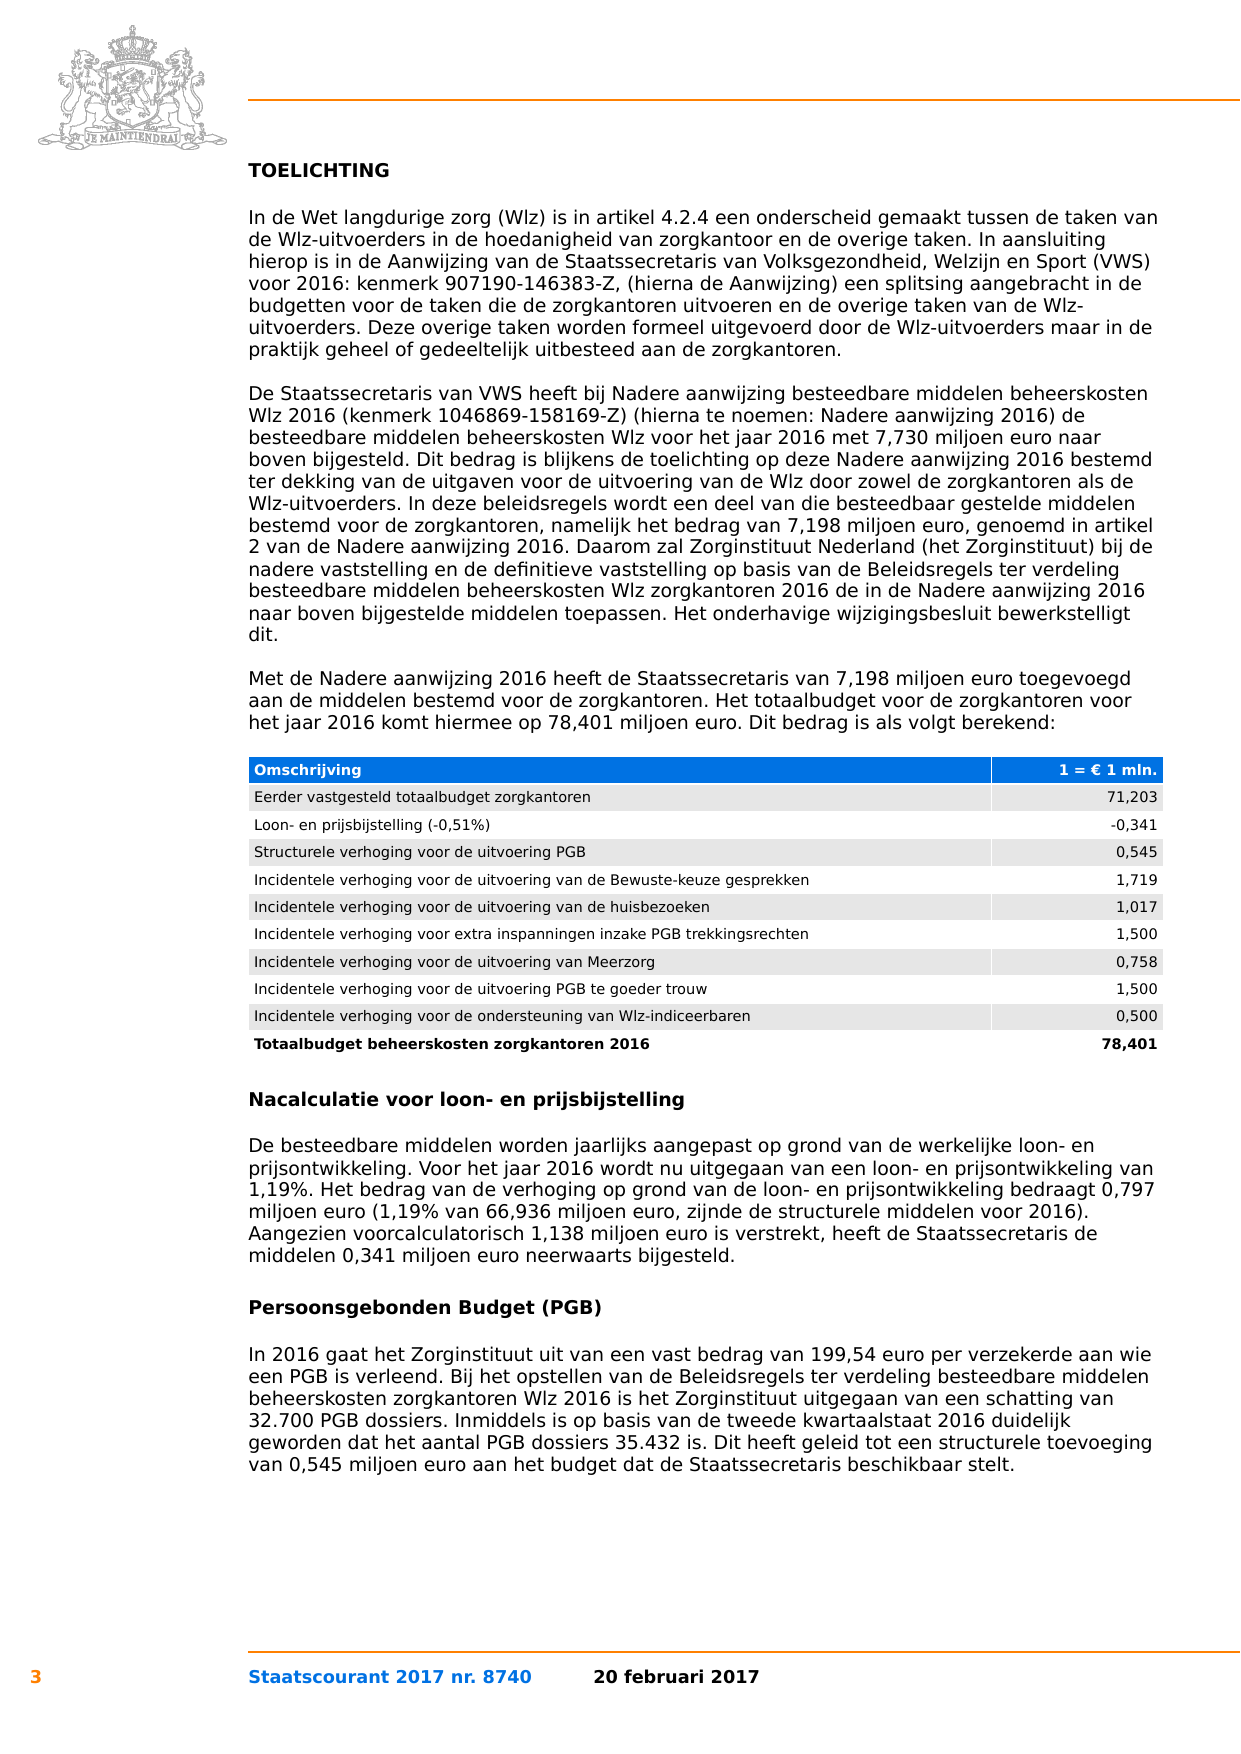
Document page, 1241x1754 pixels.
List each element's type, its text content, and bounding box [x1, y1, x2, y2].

table_cell Incidentele verhoging voor extra inspanningen inzake PGB trekkingsrechten [249, 921, 991, 948]
text De besteedbare middelen worden jaarlijks aangepast op grond van de werkelijke loon- en prijsontwikkeling. Voor het jaar 2016 wordt nu uitgegaan van een loon- en prijsontwikkeling van 1,19%. Het bedrag van de verhoging op grond van de loon- en prijsontwikkeling bedraagt 0,797 miljoen euro (1,19% van 66,936 miljoen euro, zijnde de structurele middelen voor 2016). Aangezien voorcalculatorisch 1,138 miljoen euro is verstrekt, heeft de Staatssecretaris de middelen 0,341 miljoen euro neerwaarts bijgesteld. [248, 1135, 1163, 1267]
table_cell 1,719 [992, 867, 1163, 893]
table_cell 0,500 [992, 1004, 1163, 1030]
text In de Wet langdurige zorg (Wlz) is in artikel 4.2.4 een onderscheid gemaakt tussen de taken van de Wlz-uitvoerders in de hoedanigheid van zorgkantoor en de overige taken. In aansluiting hierop is in de Aanwijzing van de Staatssecretaris van Volksgezondheid, Welzijn en Sport (VWS) voor 2016: kenmerk 907190-146383-Z, (hierna de Aanwijzing) een splitsing aangebracht in de budgetten voor de taken die de zorgkantoren uitvoeren en de overige taken van de Wlz-uitvoerders. Deze overige taken worden formeel uitgevoerd door de Wlz-uitvoerders maar in de praktijk geheel of gedeeltelijk uitbesteed aan de zorgkantoren. [248, 207, 1163, 361]
table_cell Eerder vastgesteld totaalbudget zorgkantoren [249, 785, 991, 811]
table_cell Structurele verhoging voor de uitvoering PGB [249, 839, 991, 866]
table_cell 71,203 [992, 785, 1163, 811]
table_cell Incidentele verhoging voor de ondersteuning van Wlz-indiceerbaren [249, 1004, 991, 1030]
table_header Omschrijving [249, 757, 991, 783]
table_cell Incidentele verhoging voor de uitvoering van de huisbezoeken [249, 894, 991, 920]
subtitle TOELICHTING [248, 160, 1163, 182]
table_cell 0,758 [992, 949, 1163, 975]
table_cell Incidentele verhoging voor de uitvoering van Meerzorg [249, 949, 991, 975]
text In 2016 gaat het Zorginstituut uit van een vast bedrag van 199,54 euro per verzekerde aan wie een PGB is verleend. Bij het opstellen van de Beleidsregels ter verdeling besteedbare middelen beheerskosten zorgkantoren Wlz 2016 is het Zorginstituut uitgegaan van een schatting van 32.700 PGB dossiers. Inmiddels is op basis van de tweede kwartaalstaat 2016 duidelijk geworden dat het aantal PGB dossiers 35.432 is. Dit heeft geleid tot een structurele toevoeging van 0,545 miljoen euro aan het budget dat de Staatssecretaris beschikbaar stelt. [248, 1344, 1163, 1476]
table_cell Loon- en prijsbijstelling (-0,51%) [249, 812, 991, 838]
table_cell 78,401 [992, 1031, 1163, 1057]
text Met de Nadere aanwijzing 2016 heeft de Staatssecretaris van 7,198 miljoen euro toegevoegd aan de middelen bestemd voor de zorgkantoren. Het totaalbudget voor de zorgkantoren voor het jaar 2016 komt hiermee op 78,401 miljoen euro. Dit bedrag is als volgt berekend: [248, 668, 1163, 734]
table_header 1 = € 1 mln. [992, 757, 1163, 783]
table_cell 1,500 [992, 921, 1163, 948]
table_cell Incidentele verhoging voor de uitvoering van de Bewuste-keuze gesprekken [249, 867, 991, 893]
subtitle Nacalculatie voor loon- en prijsbijstelling [248, 1088, 1163, 1110]
table_cell 1,500 [992, 976, 1163, 1003]
picture [38, 25, 227, 150]
subtitle Persoonsgebonden Budget (PGB) [248, 1297, 1163, 1319]
table_cell 1,017 [992, 894, 1163, 920]
table_cell Totaalbudget beheerskosten zorgkantoren 2016 [249, 1031, 991, 1057]
table_cell -0,341 [992, 812, 1163, 838]
table_cell Incidentele verhoging voor de uitvoering PGB te goeder trouw [249, 976, 991, 1003]
table_cell 0,545 [992, 839, 1163, 866]
text De Staatssecretaris van VWS heeft bij Nadere aanwijzing besteedbare middelen beheerskosten Wlz 2016 (kenmerk 1046869-158169-Z) (hierna te noemen: Nadere aanwijzing 2016) de besteedbare middelen beheerskosten Wlz voor het jaar 2016 met 7,730 miljoen euro naar boven bijgesteld. Dit bedrag is blijkens de toelichting op deze Nadere aanwijzing 2016 bestemd ter dekking van de uitgaven voor de uitvoering van de Wlz door zowel de zorgkantoren als de Wlz-uitvoerders. In deze beleidsregels wordt een deel van die besteedbaar gestelde middelen bestemd voor de zorgkantoren, namelijk het bedrag van 7,198 miljoen euro, genoemd in artikel 2 van de Nadere aanwijzing 2016. Daarom zal Zorginstituut Nederland (het Zorginstituut) bij de nadere vaststelling en de definitieve vaststelling op basis van de Beleidsregels ter verdeling besteedbare middelen beheerskosten Wlz zorgkantoren 2016 de in de Nadere aanwijzing 2016 naar boven bijgestelde middelen toepassen. Het onderhavige wijzigingsbesluit bewerkstelligt dit. [248, 383, 1163, 646]
